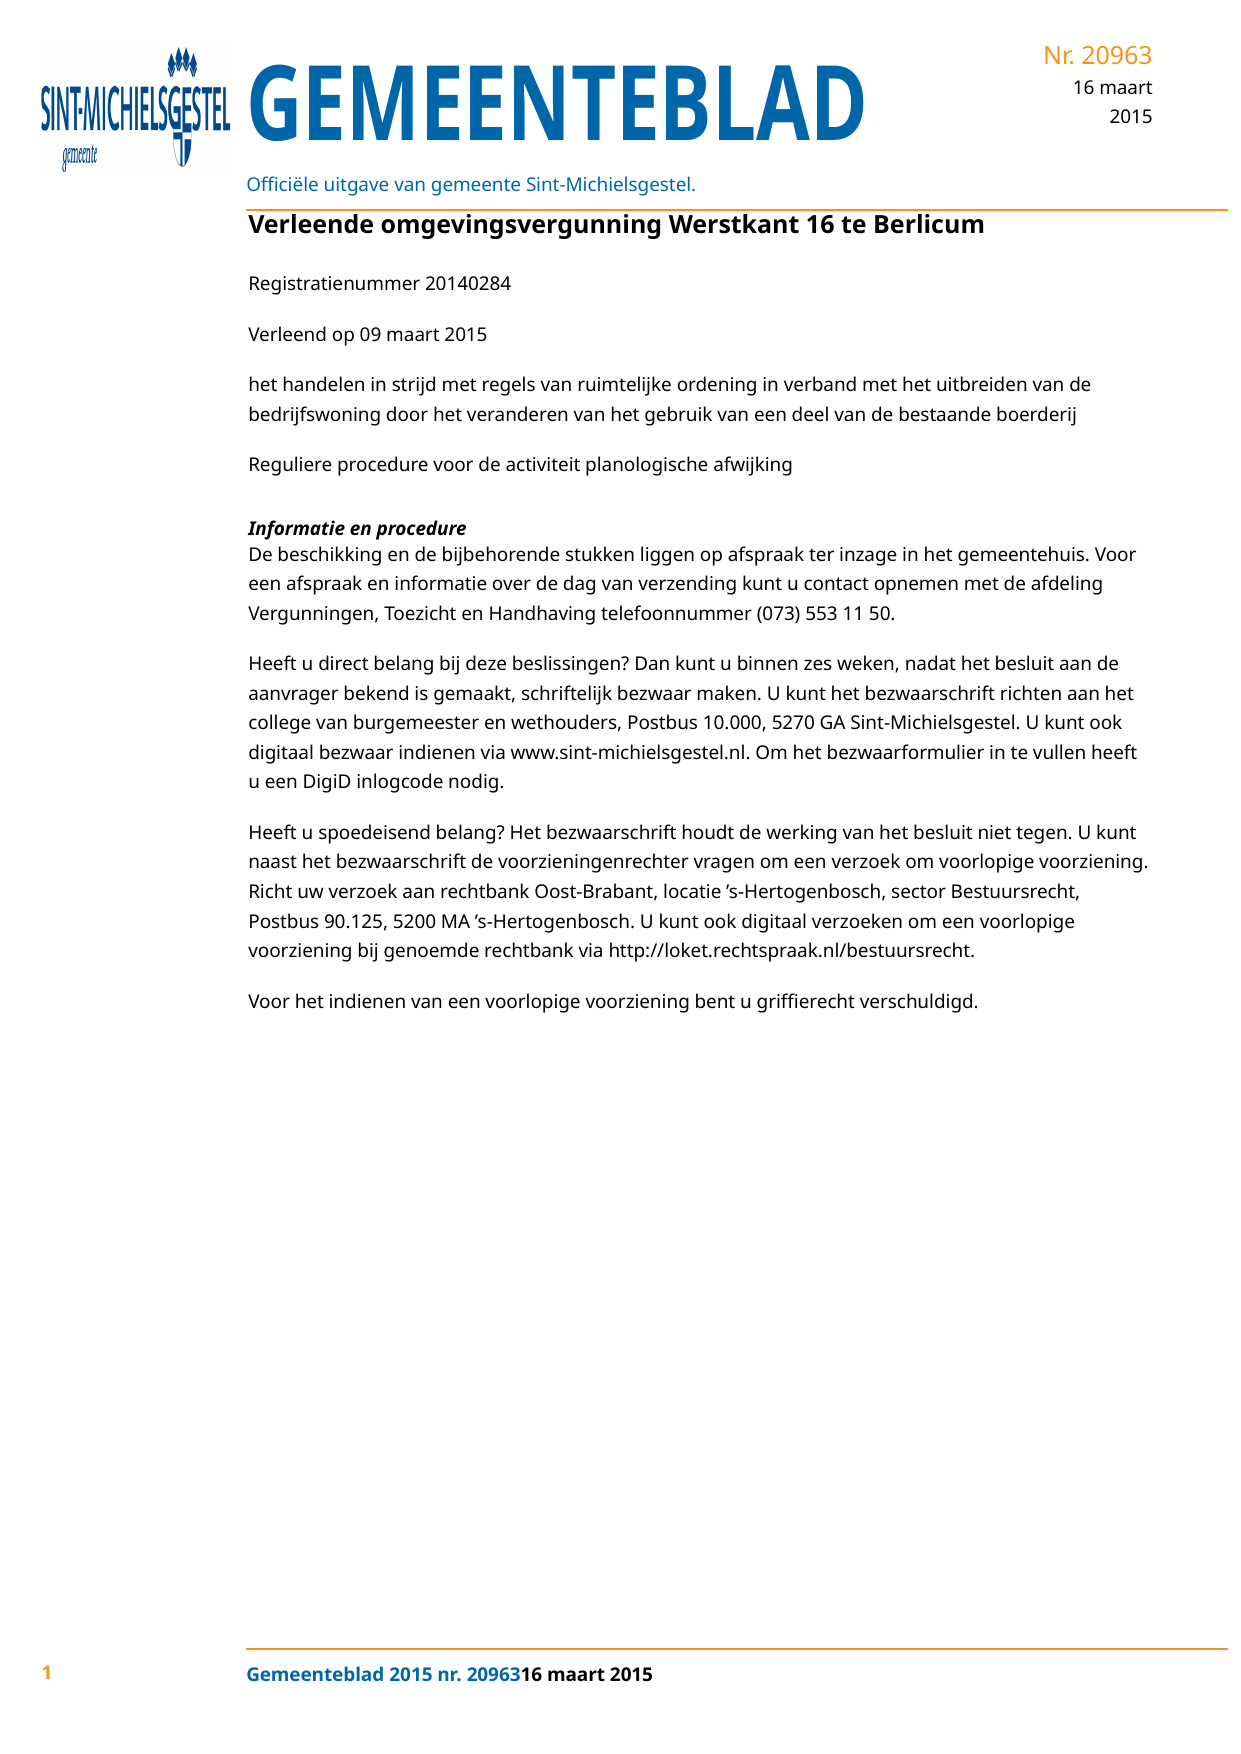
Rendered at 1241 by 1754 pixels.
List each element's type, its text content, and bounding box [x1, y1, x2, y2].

text Heeft u direct belang bij deze beslissingen? Dan kunt u binnen zes weken, nadat het besluit aan de aanvrager bekend is gemaakt, schriftelijk bezwaar maken. U kunt het bezwaarschrift richten aan het college van burgemeester en wethouders, Postbus 10.000, 5270 GA Sint-Michielsgestel. U kunt ook digitaal bezwaar indienen via www.sint-michielsgestel.nl. Om het bezwaarformulier in te vullen heeft u een DigiD inlogcode nodig. [248, 650, 1152, 794]
text Heeft u spoedeisend belang? Het bezwaarschrift houdt de werking van het besluit niet tegen. U kunt naast het bezwaarschrift de voorzieningenrechter vragen om een verzoek om voorlopige voorziening. Richt uw verzoek aan rechtbank Oost-Brabant, locatie ’s-Hertogenbosch, sector Bestuursrecht, Postbus 90.125, 5200 MA ’s-Hertogenbosch. U kunt ook digitaal verzoeken om een voorlopige voorziening bij genoemde rechtbank via http://loket.rechtspraak.nl/bestuursrecht. [248, 819, 1152, 963]
text Reguliere procedure voor de activiteit planologische afwijking [248, 451, 1152, 477]
picture [41, 47, 231, 172]
text het handelen in strijd met regels van ruimtelijke ordening in verband met het uitbreiden van de bedrijfswoning door het veranderen van het gebruik van een deel van de bestaande boerderij [248, 371, 1152, 426]
text Informatie en procedure [248, 515, 1152, 541]
text Verleend op 09 maart 2015 [248, 321, 1152, 346]
text Verleende omgevingsvergunning Werstkant 16 te Berlicum [248, 211, 1152, 241]
text Voor het indienen van een voorlopige voorziening bent u griffierecht verschuldigd. [248, 988, 1152, 1014]
text De beschikking en de bijbehorende stukken liggen op afspraak ter inzage in het gemeentehuis. Voor een afspraak en informatie over de dag van verzending kunt u contact opnemen met de afdeling Vergunningen, Toezicht en Handhaving telefoonnummer (073) 553 11 50. [248, 541, 1152, 626]
text Registratienummer 20140284 [248, 270, 1152, 296]
